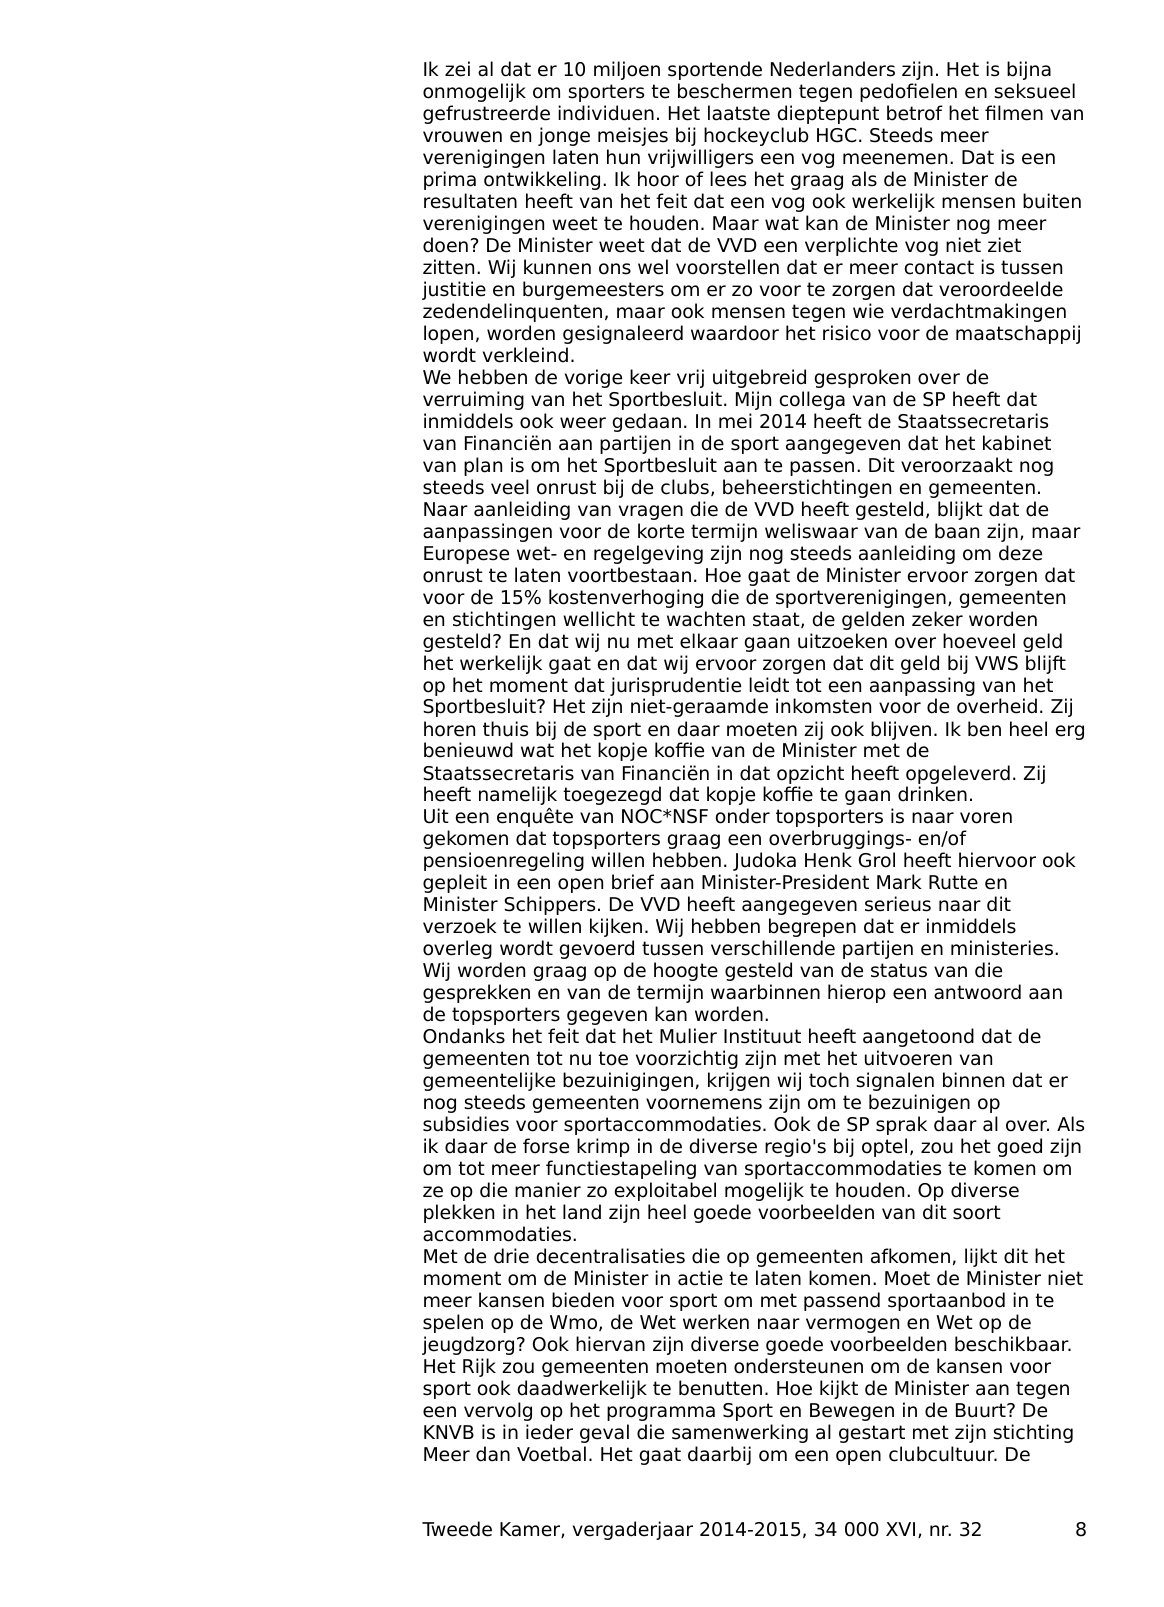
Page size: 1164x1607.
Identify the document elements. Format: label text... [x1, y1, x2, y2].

text Uit een enquête van NOC*NSF onder topsporters is naar voren gekomen dat topsporters graag een overbruggings- en/of pensioenregeling willen hebben. Judoka Henk Grol heeft hiervoor ook gepleit in een open brief aan Minister-President Mark Rutte en Minister Schippers. De VVD heeft aangegeven serieus naar dit verzoek te willen kijken. Wij hebben begrepen dat er inmiddels overleg wordt gevoerd tussen verschillende partijen en ministeries. Wij worden graag op de hoogte gesteld van de status van die gesprekken en van de termijn waarbinnen hierop een antwoord aan de topsporters gegeven kan worden. [422, 806, 1087, 1026]
text Ik zei al dat er 10 miljoen sportende Nederlanders zijn. Het is bijna onmogelijk om sporters te beschermen tegen pedofielen en seksueel gefrustreerde individuen. Het laatste dieptepunt betrof het filmen van vrouwen en jonge meisjes bij hockeyclub HGC. Steeds meer verenigingen laten hun vrijwilligers een vog meenemen. Dat is een prima ontwikkeling. Ik hoor of lees het graag als de Minister de resultaten heeft van het feit dat een vog ook werkelijk mensen buiten verenigingen weet te houden. Maar wat kan de Minister nog meer doen? De Minister weet dat de VVD een verplichte vog niet ziet zitten. Wij kunnen ons wel voorstellen dat er meer contact is tussen justitie en burgemeesters om er zo voor te zorgen dat veroordeelde zedendelinquenten, maar ook mensen tegen wie verdachtmakingen lopen, worden gesignaleerd waardoor het risico voor de maatschappij wordt verkleind. [422, 59, 1087, 367]
text Met de drie decentralisaties die op gemeenten afkomen, lijkt dit het moment om de Minister in actie te laten komen. Moet de Minister niet meer kansen bieden voor sport om met passend sportaanbod in te spelen op de Wmo, de Wet werken naar vermogen en Wet op de jeugdzorg? Ook hiervan zijn diverse goede voorbeelden beschikbaar. Het Rijk zou gemeenten moeten ondersteunen om de kansen voor sport ook daadwerkelijk te benutten. Hoe kijkt de Minister aan tegen een vervolg op het programma Sport en Bewegen in de Buurt? De KNVB is in ieder geval die samenwerking al gestart met zijn stichting Meer dan Voetbal. Het gaat daarbij om een open clubcultuur. De [422, 1246, 1087, 1466]
text We hebben de vorige keer vrij uitgebreid gesproken over de verruiming van het Sportbesluit. Mijn collega van de SP heeft dat inmiddels ook weer gedaan. In mei 2014 heeft de Staatssecretaris van Financiën aan partijen in de sport aangegeven dat het kabinet van plan is om het Sportbesluit aan te passen. Dit veroorzaakt nog steeds veel onrust bij de clubs, beheerstichtingen en gemeenten. Naar aanleiding van vragen die de VVD heeft gesteld, blijkt dat de aanpassingen voor de korte termijn weliswaar van de baan zijn, maar Europese wet- en regelgeving zijn nog steeds aanleiding om deze onrust te laten voortbestaan. Hoe gaat de Minister ervoor zorgen dat voor de 15% kostenverhoging die de sportverenigingen, gemeenten en stichtingen wellicht te wachten staat, de gelden zeker worden gesteld? En dat wij nu met elkaar gaan uitzoeken over hoeveel geld het werkelijk gaat en dat wij ervoor zorgen dat dit geld bij VWS blijft op het moment dat jurisprudentie leidt tot een aanpassing van het Sportbesluit? Het zijn niet-geraamde inkomsten voor de overheid. Zij horen thuis bij de sport en daar moeten zij ook blijven. Ik ben heel erg benieuwd wat het kopje koffie van de Minister met de Staatssecretaris van Financiën in dat opzicht heeft opgeleverd. Zij heeft namelijk toegezegd dat kopje koffie te gaan drinken. [422, 367, 1087, 806]
text Ondanks het feit dat het Mulier Instituut heeft aangetoond dat de gemeenten tot nu toe voorzichtig zijn met het uitvoeren van gemeentelijke bezuinigingen, krijgen wij toch signalen binnen dat er nog steeds gemeenten voornemens zijn om te bezuinigen op subsidies voor sportaccommodaties. Ook de SP sprak daar al over. Als ik daar de forse krimp in de diverse regio's bij optel, zou het goed zijn om tot meer functiestapeling van sportaccommodaties te komen om ze op die manier zo exploitabel mogelijk te houden. Op diverse plekken in het land zijn heel goede voorbeelden van dit soort accommodaties. [422, 1026, 1087, 1246]
